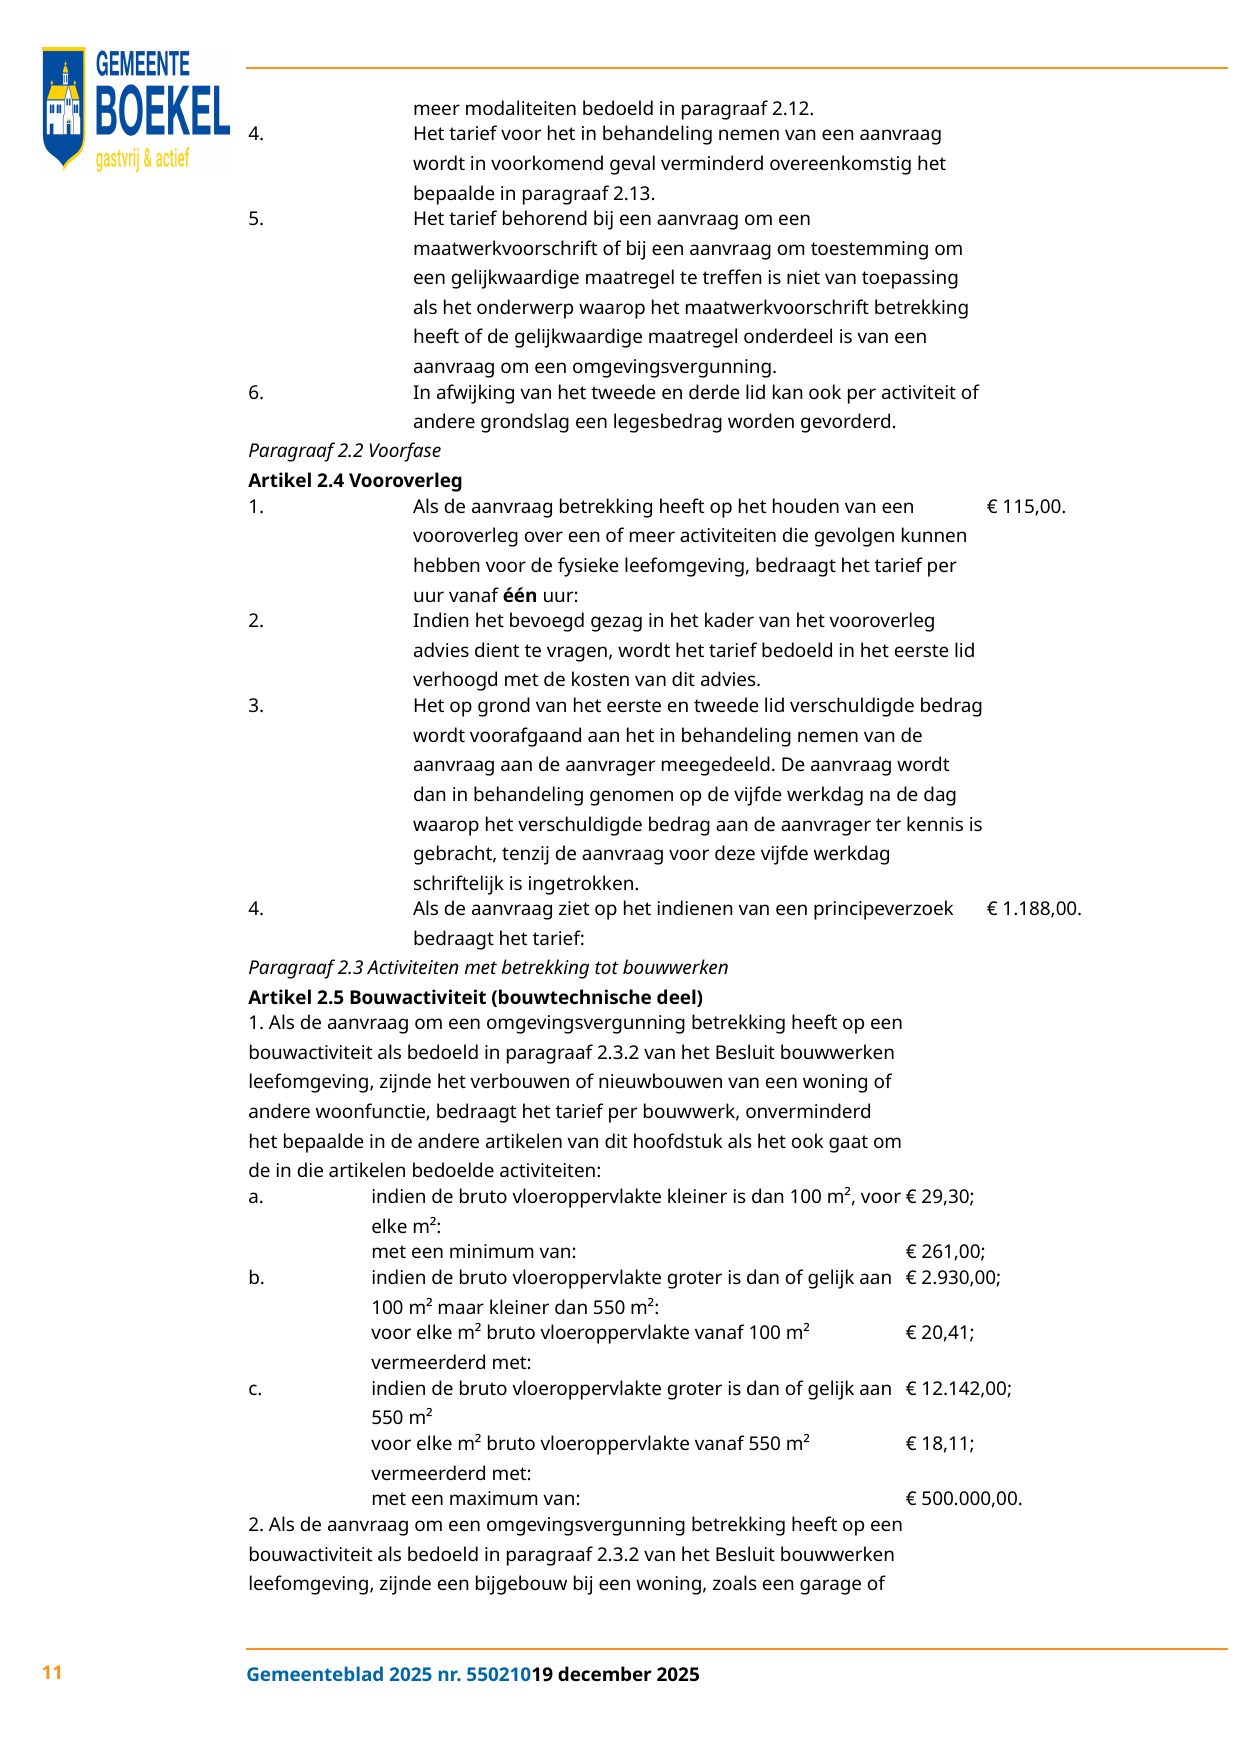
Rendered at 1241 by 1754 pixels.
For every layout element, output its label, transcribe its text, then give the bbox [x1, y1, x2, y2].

table_cell 4. [248, 896, 413, 951]
table_cell [248, 1239, 371, 1264]
table_cell 4. [248, 121, 413, 205]
table_cell € 2.930,00; [906, 1264, 1152, 1319]
table_cell [906, 1511, 1152, 1596]
table_cell In afwijking van het tweede en derde lid kan ook per activiteit of andere grondslag een legesbedrag worden gevorderd. [413, 379, 987, 434]
table_header [987, 467, 1152, 493]
picture [41, 47, 231, 172]
table_cell [248, 95, 413, 121]
table_cell € 500.000,00. [906, 1486, 1152, 1511]
table_cell Het tarief behorend bij een aanvraag om een maatwerkvoorschrift of bij een aanvraag om toestemming om een gelijkwaardige maatregel te treffen is niet van toepassing als het onderwerp waarop het maatwerkvoorschrift betrekking heeft of de gelijkwaardige maatregel onderdeel is van een aanvraag om een omgevingsvergunning. [413, 205, 987, 379]
table_cell 1. [248, 493, 413, 607]
table_cell € 261,00; [906, 1239, 1152, 1264]
table_cell met een maximum van: [371, 1486, 906, 1511]
table_cell Als de aanvraag ziet op het indienen van een principeverzoek bedraagt het tarief: [413, 896, 987, 951]
table_cell met een minimum van: [371, 1239, 906, 1264]
table_cell € 115,00. [987, 493, 1152, 607]
table_cell voor elke m² bruto vloeroppervlakte vanaf 550 m² vermeerderd met: [371, 1430, 906, 1486]
table_cell [987, 379, 1152, 434]
table_cell 2. Als de aanvraag om een omgevingsvergunning betrekking heeft op een bouwactiviteit als bedoeld in paragraaf 2.3.2 van het Besluit bouwwerken leefomgeving, zijnde een bijgebouw bij een woning, zoals een garage of [248, 1511, 906, 1596]
table_cell € 12.142,00; [906, 1375, 1152, 1430]
table_cell 3. [248, 693, 413, 896]
table_cell meer modaliteiten bedoeld in paragraaf 2.12. [413, 95, 987, 121]
table_cell [987, 608, 1152, 692]
table_cell 2. [248, 608, 413, 692]
table_cell € 20,41; [906, 1320, 1152, 1375]
table_cell Het tarief voor het in behandeling nemen van een aanvraag wordt in voorkomend geval verminderd overeenkomstig het bepaalde in paragraaf 2.13. [413, 121, 987, 205]
table_cell Als de aanvraag betrekking heeft op het houden van een vooroverleg over een of meer activiteiten die gevolgen kunnen hebben voor de fysieke leefomgeving, bedraagt het tarief per uur vanaf één uur: [413, 493, 987, 607]
table_cell Indien het bevoegd gezag in het kader van het vooroverleg advies dient te vragen, wordt het tarief bedoeld in het eerste lid verhoogd met de kosten van dit advies. [413, 608, 987, 692]
table_header Artikel 2.5 Bouwactiviteit (bouwtechnische deel) [248, 984, 906, 1009]
table_cell Het op grond van het eerste en tweede lid verschuldigde bedrag wordt voorafgaand aan het in behandeling nemen van de aanvraag aan de aanvrager meegedeeld. De aanvraag wordt dan in behandeling genomen op de vijfde werkdag na de dag waarop het verschuldigde bedrag aan de aanvrager ter kennis is gebracht, tenzij de aanvraag voor deze vijfde werkdag schriftelijk is ingetrokken. [413, 693, 987, 896]
table_cell 5. [248, 205, 413, 379]
table_cell [906, 1010, 1152, 1183]
table_cell [248, 1430, 371, 1486]
table_cell € 29,30; [906, 1183, 1152, 1238]
text Paragraaf 2.2 Voorfase [248, 438, 1152, 463]
table_cell indien de bruto vloeroppervlakte groter is dan of gelijk aan 100 m² maar kleiner dan 550 m²: [371, 1264, 906, 1319]
table_cell a. [248, 1183, 371, 1238]
table_cell c. [248, 1375, 371, 1430]
table_header Artikel 2.4 Vooroverleg [248, 467, 987, 493]
table_cell [248, 1486, 371, 1511]
table_cell voor elke m² bruto vloeroppervlakte vanaf 100 m² vermeerderd met: [371, 1320, 906, 1375]
table_cell [987, 693, 1152, 896]
table_cell 6. [248, 379, 413, 434]
table_cell [987, 95, 1152, 121]
table_cell [987, 121, 1152, 205]
table_cell indien de bruto vloeroppervlakte groter is dan of gelijk aan 550 m² [371, 1375, 906, 1430]
table_cell indien de bruto vloeroppervlakte kleiner is dan 100 m², voor elke m²: [371, 1183, 906, 1238]
table_cell 1. Als de aanvraag om een omgevingsvergunning betrekking heeft op een bouwactiviteit als bedoeld in paragraaf 2.3.2 van het Besluit bouwwerken leefomgeving, zijnde het verbouwen of nieuwbouwen van een woning of andere woonfunctie, bedraagt het tarief per bouwwerk, onverminderd het bepaalde in de andere artikelen van dit hoofdstuk als het ook gaat om de in die artikelen bedoelde activiteiten: [248, 1010, 906, 1183]
text Paragraaf 2.3 Activiteiten met betrekking tot bouwwerken [248, 954, 1152, 980]
table_cell € 1.188,00. [987, 896, 1152, 951]
table_cell [987, 205, 1152, 379]
table_cell b. [248, 1264, 371, 1319]
table_cell € 18,11; [906, 1430, 1152, 1486]
table_cell [248, 1320, 371, 1375]
table_header [906, 984, 1152, 1009]
